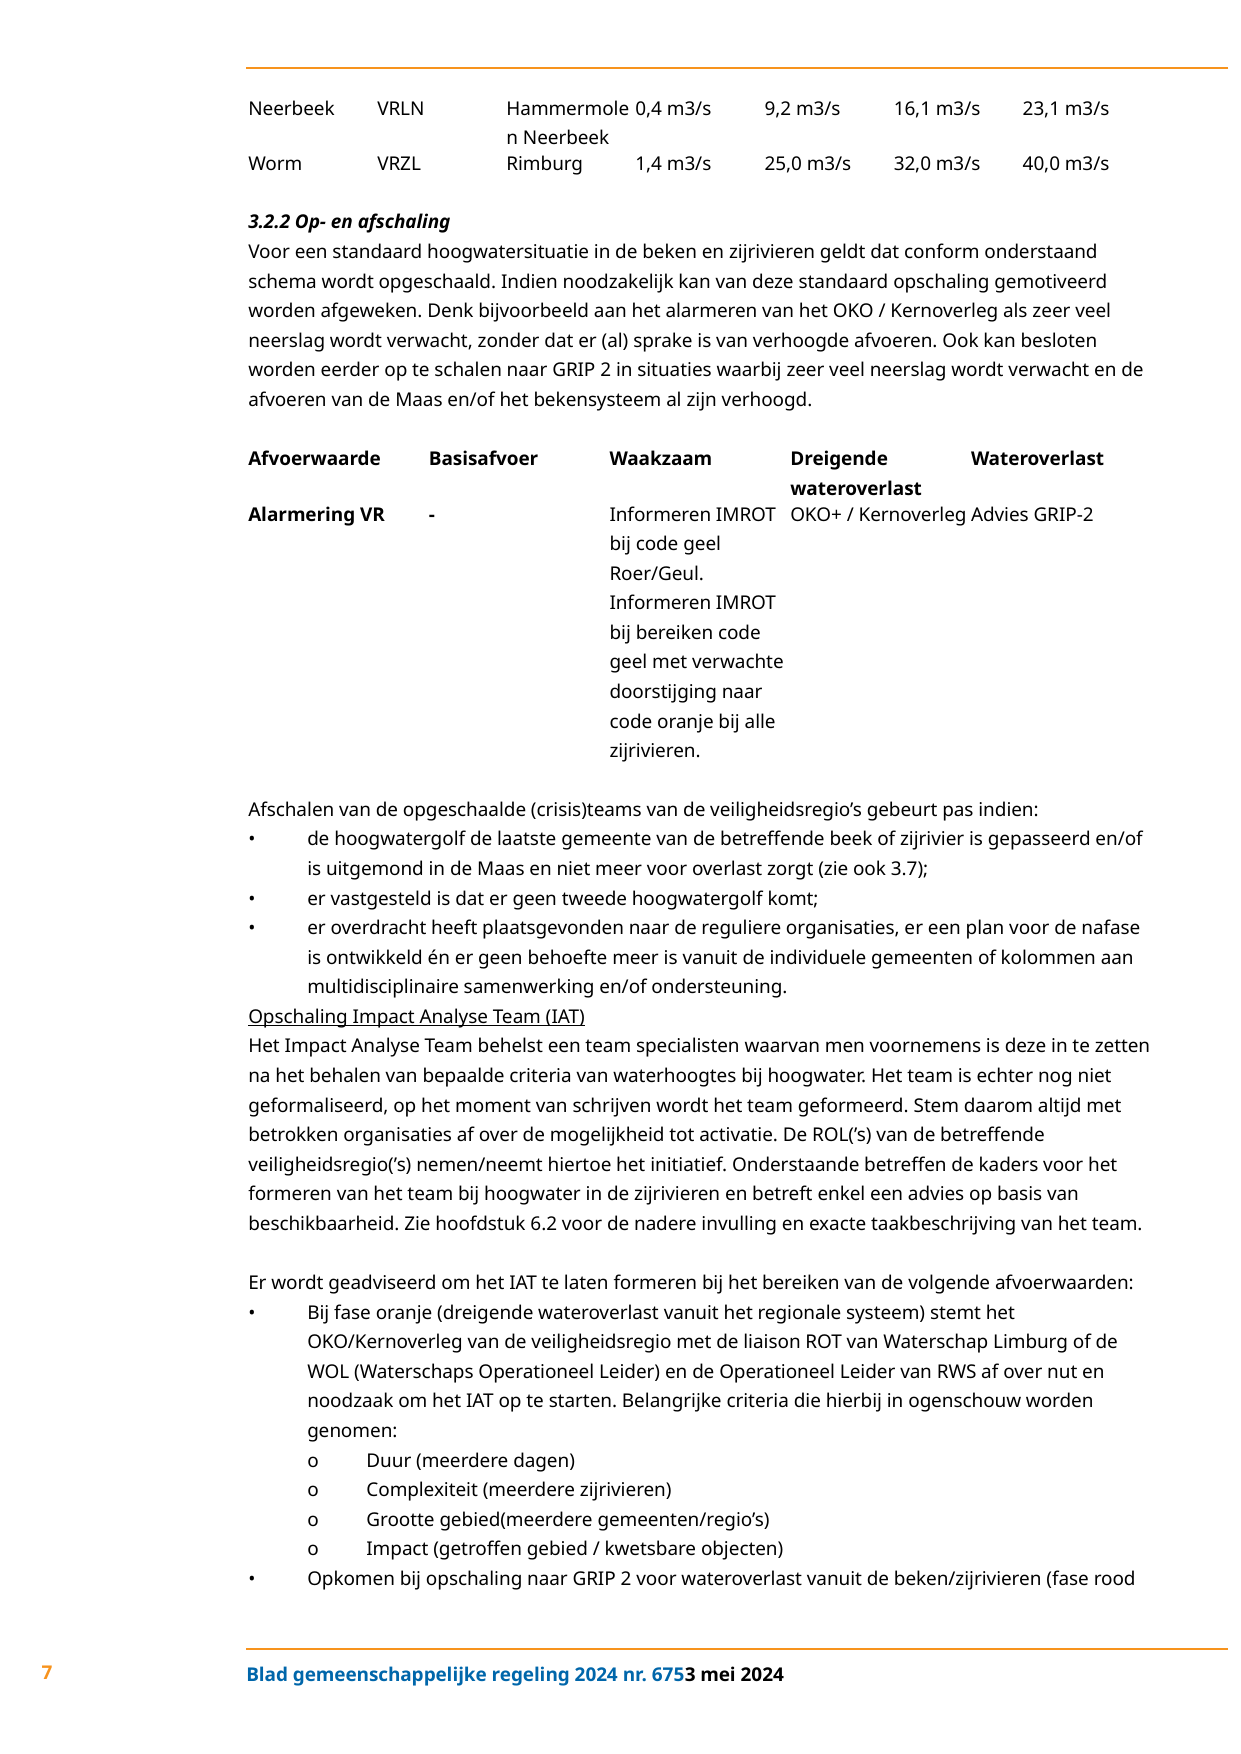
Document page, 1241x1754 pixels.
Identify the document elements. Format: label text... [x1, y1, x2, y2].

table_cell Alarmering VR [248, 501, 429, 763]
list Bij fase oranje (dreigende wateroverlast vanuit het regionale systeem) stemt het OKO/Kernoverleg van de veiligheidsregio met de liaison ROT van Waterschap Limburg of de WOL (Waterschaps Operationeel Leider) en de Operationeel Leider van RWS af over nut en noodzaak om het IAT op te starten. Belangrijke criteria die hierbij in ogenschouw worden genomen: [248, 1299, 1152, 1443]
picture [41, 47, 231, 172]
table_cell Informeren IMROT bij code geel Roer/Geul. Informeren IMROT bij bereiken code geel met verwachte doorstijging naar code oranje bij alle zijrivieren. [609, 501, 790, 763]
table_cell VRLN [377, 95, 506, 150]
table_cell Worm [248, 150, 377, 176]
table_cell Advies GRIP-2 [971, 501, 1152, 763]
table_cell 40,0 m3/s [1023, 150, 1152, 176]
text Voor een standaard hoogwatersituatie in de beken en zijrivieren geldt dat conform onderstaand schema wordt opgeschaald. Indien noodzakelijk kan van deze standaard opschaling gemotiveerd worden afgeweken. Denk bijvoorbeeld aan het alarmeren van het OKO / Kernoverleg als zeer veel neerslag wordt verwacht, zonder dat er (al) sprake is van verhoogde afvoeren. Ook kan besloten worden eerder op te schalen naar GRIP 2 in situaties waarbij zeer veel neerslag wordt verwacht en de afvoeren van de Maas en/of het bekensysteem al zijn verhoogd. [248, 238, 1152, 412]
table_cell 32,0 m3/s [894, 150, 1022, 176]
table_header Dreigende wateroverlast [790, 445, 971, 501]
table_cell Rimburg [506, 150, 635, 176]
table_cell Neerbeek [248, 95, 377, 150]
table_cell OKO+ / Kernoverleg [790, 501, 971, 763]
table_cell VRZL [377, 150, 506, 176]
list Opkomen bij opschaling naar GRIP 2 voor wateroverlast vanuit de beken/zijrivieren (fase rood [248, 1565, 1152, 1591]
table_header Afvoerwaarde [248, 445, 429, 501]
table_cell 1,4 m3/s [635, 150, 764, 176]
table_cell 16,1 m3/s [894, 95, 1022, 150]
text 3.2.2 Op- en afschaling [248, 209, 1152, 234]
table_cell - [429, 501, 609, 763]
table_cell 0,4 m3/s [635, 95, 764, 150]
list de hoogwatergolf de laatste gemeente van de betreffende beek of zijrivier is gepasseerd en/of is uitgemond in de Maas en niet meer voor overlast zorgt (zie ook 3.7); [248, 826, 1152, 881]
table_cell 9,2 m3/s [764, 95, 893, 150]
list Grootte gebied(meerdere gemeenten/regio’s) [307, 1506, 1152, 1532]
table_cell 25,0 m3/s [764, 150, 893, 176]
table_cell 23,1 m3/s [1023, 95, 1152, 150]
list er vastgesteld is dat er geen tweede hoogwatergolf komt; [248, 885, 1152, 910]
table_cell Hammermolen Neerbeek [506, 95, 635, 150]
list Impact (getroffen gebied / kwetsbare objecten) [307, 1536, 1152, 1561]
list Complexiteit (meerdere zijrivieren) [307, 1476, 1152, 1502]
list er overdracht heeft plaatsgevonden naar de reguliere organisaties, er een plan voor de nafase is ontwikkeld én er geen behoefte meer is vanuit de individuele gemeenten of kolommen aan multidisciplinaire samenwerking en/of ondersteuning. [248, 914, 1152, 999]
table_header Wateroverlast [971, 445, 1152, 501]
table_header Waakzaam [609, 445, 790, 501]
list Duur (meerdere dagen) [307, 1447, 1152, 1472]
text Afschalen van de opgeschaalde (crisis)teams van de veiligheidsregio’s gebeurt pas indien: [248, 796, 1152, 822]
text Opschaling Impact Analyse Team (IAT) [248, 1003, 1152, 1029]
text Er wordt geadviseerd om het IAT te laten formeren bij het bereiken van de volgende afvoerwaarden: [248, 1269, 1152, 1295]
text Het Impact Analyse Team behelst een team specialisten waarvan men voornemens is deze in te zetten na het behalen van bepaalde criteria van waterhoogtes bij hoogwater. Het team is echter nog niet geformaliseerd, op het moment van schrijven wordt het team geformeerd. Stem daarom altijd met betrokken organisaties af over de mogelijkheid tot activatie. De ROL(’s) van de betreffende veiligheidsregio(’s) nemen/neemt hiertoe het initiatief. Onderstaande betreffen de kaders voor het formeren van het team bij hoogwater in de zijrivieren en betreft enkel een advies op basis van beschikbaarheid. Zie hoofdstuk 6.2 voor de nadere invulling en exacte taakbeschrijving van het team. [248, 1033, 1152, 1236]
table_header Basisafvoer [429, 445, 609, 501]
